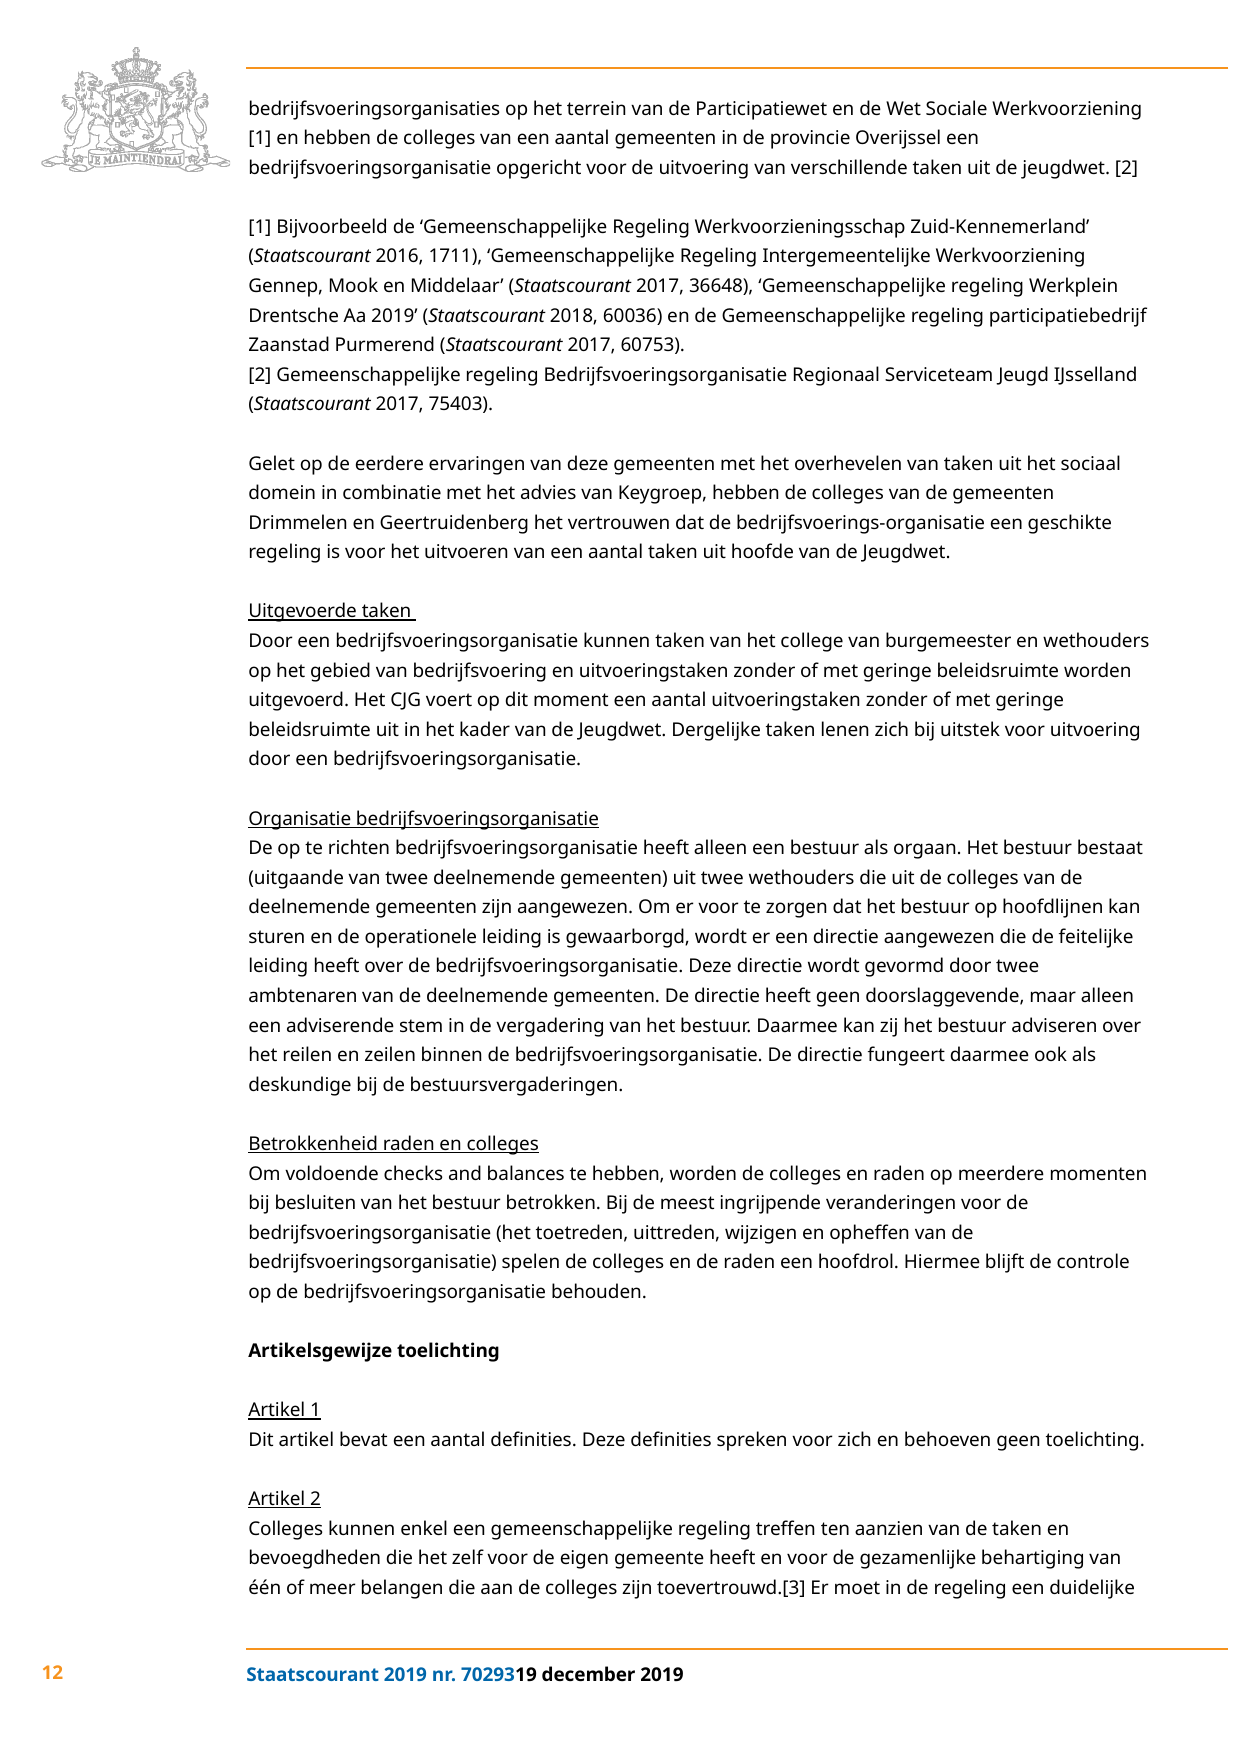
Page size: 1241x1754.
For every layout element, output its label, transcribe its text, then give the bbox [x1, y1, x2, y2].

text Organisatie bedrijfsvoeringsorganisatie [248, 805, 1152, 831]
text Artikel 2 [248, 1485, 1152, 1511]
text Artikelsgewijze toelichting [248, 1337, 1152, 1363]
text [2] Gemeenschappelijke regeling Bedrijfsvoeringsorganisatie Regionaal Serviceteam Jeugd IJsselland (Staatscourant 2017, 75403). [248, 361, 1152, 416]
text Betrokkenheid raden en colleges [248, 1130, 1152, 1156]
text Gelet op de eerdere ervaringen van deze gemeenten met het overhevelen van taken uit het sociaal domein in combinatie met het advies van Keygroep, hebben de colleges van de gemeenten Drimmelen en Geertruidenberg het vertrouwen dat de bedrijfsvoerings-organisatie een geschikte regeling is voor het uitvoeren van een aantal taken uit hoofde van de Jeugdwet. [248, 450, 1152, 564]
text Door een bedrijfsvoeringsorganisatie kunnen taken van het college van burgemeester en wethouders op het gebied van bedrijfsvoering en uitvoeringstaken zonder of met geringe beleidsruimte worden uitgevoerd. Het CJG voert op dit moment een aantal uitvoeringstaken zonder of met geringe beleidsruimte uit in het kader van de Jeugdwet. Dergelijke taken lenen zich bij uitstek voor uitvoering door een bedrijfsvoeringsorganisatie. [248, 627, 1152, 771]
picture [41, 47, 231, 172]
text De op te richten bedrijfsvoeringsorganisatie heeft alleen een bestuur als orgaan. Het bestuur bestaat (uitgaande van twee deelnemende gemeenten) uit twee wethouders die uit de colleges van de deelnemende gemeenten zijn aangewezen. Om er voor te zorgen dat het bestuur op hoofdlijnen kan sturen en de operationele leiding is gewaarborgd, wordt er een directie aangewezen die de feitelijke leiding heeft over de bedrijfsvoeringsorganisatie. Deze directie wordt gevormd door twee ambtenaren van de deelnemende gemeenten. De directie heeft geen doorslaggevende, maar alleen een adviserende stem in de vergadering van het bestuur. Daarmee kan zij het bestuur adviseren over het reilen en zeilen binnen de bedrijfsvoeringsorganisatie. De directie fungeert daarmee ook als deskundige bij de bestuursvergaderingen. [248, 834, 1152, 1097]
text Om voldoende checks and balances te hebben, worden de colleges en raden op meerdere momenten bij besluiten van het bestuur betrokken. Bij de meest ingrijpende veranderingen voor de bedrijfsvoeringsorganisatie (het toetreden, uittreden, wijzigen en opheffen van de bedrijfsvoeringsorganisatie) spelen de colleges en de raden een hoofdrol. Hiermee blijft de controle op de bedrijfsvoeringsorganisatie behouden. [248, 1160, 1152, 1304]
text Uitgevoerde taken [248, 598, 1152, 623]
text Dit artikel bevat een aantal definities. Deze definities spreken voor zich en behoeven geen toelichting. [248, 1426, 1152, 1452]
text bedrijfsvoeringsorganisaties op het terrein van de Participatiewet en de Wet Sociale Werkvoorziening [1] en hebben de colleges van een aantal gemeenten in de provincie Overijssel een bedrijfsvoeringsorganisatie opgericht voor de uitvoering van verschillende taken uit de jeugdwet. [2] [248, 95, 1152, 180]
text [1] Bijvoorbeeld de ‘Gemeenschappelijke Regeling Werkvoorzieningsschap Zuid-Kennemerland’ (Staatscourant 2016, 1711), ‘Gemeenschappelijke Regeling Intergemeentelijke Werkvoorziening Gennep, Mook en Middelaar’ (Staatscourant 2017, 36648), ‘Gemeenschappelijke regeling Werkplein Drentsche Aa 2019’ (Staatscourant 2018, 60036) en de Gemeenschappelijke regeling participatiebedrijf Zaanstad Purmerend (Staatscourant 2017, 60753). [248, 213, 1152, 357]
text Colleges kunnen enkel een gemeenschappelijke regeling treffen ten aanzien van de taken en bevoegdheden die het zelf voor de eigen gemeente heeft en voor de gezamenlijke behartiging van één of meer belangen die aan de colleges zijn toevertrouwd.[3] Er moet in de regeling een duidelijke [248, 1515, 1152, 1600]
text Artikel 1 [248, 1396, 1152, 1422]
